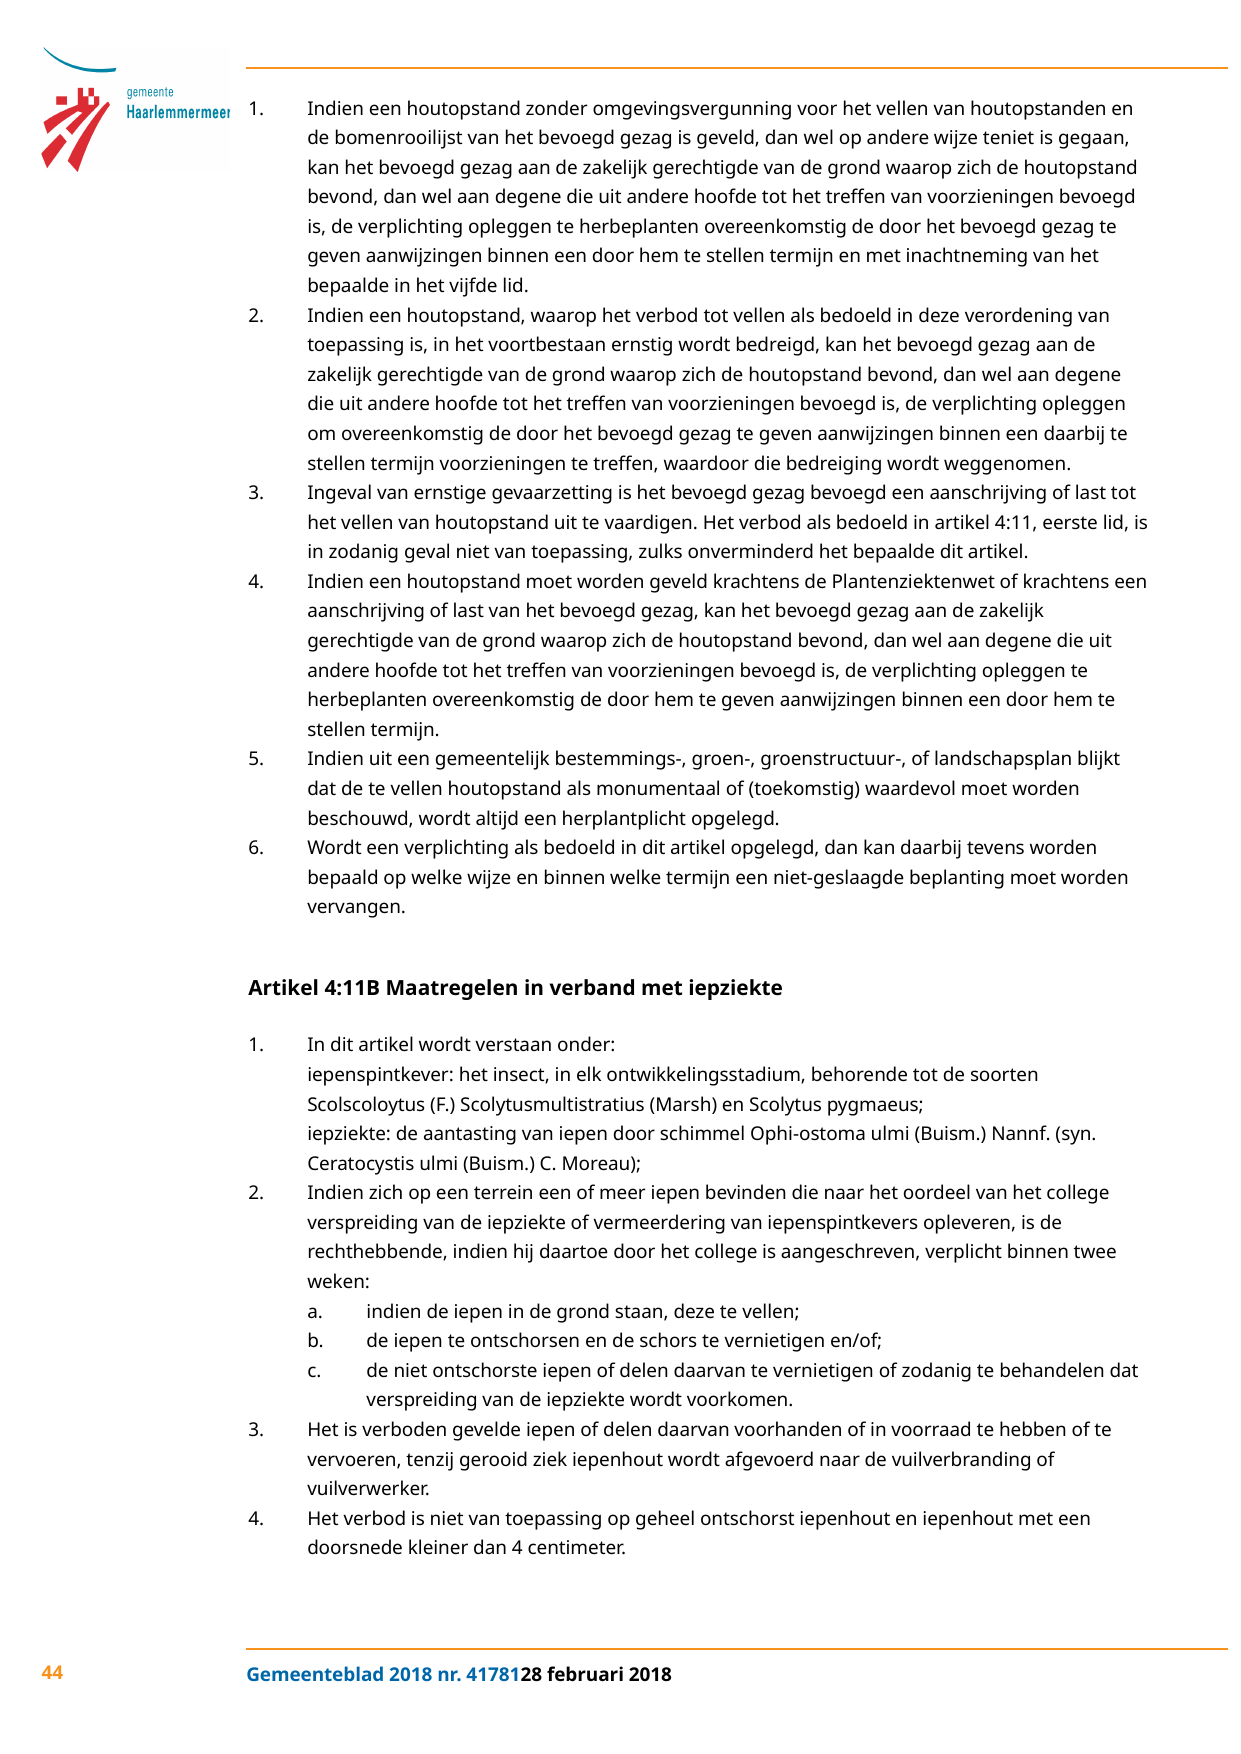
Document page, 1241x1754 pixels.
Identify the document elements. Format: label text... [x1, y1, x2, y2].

list Ingeval van ernstige gevaarzetting is het bevoegd gezag bevoegd een aanschrijving of last tot het vellen van houtopstand uit te vaardigen. Het verbod als bedoeld in artikel 4:11, eerste lid, is in zodanig geval niet van toepassing, zulks onverminderd het bepaalde dit artikel. [248, 479, 1152, 564]
list Indien een houtopstand zonder omgevingsvergunning voor het vellen van houtopstanden en de bomenrooilijst van het bevoegd gezag is geveld, dan wel op andere wijze teniet is gegaan, kan het bevoegd gezag aan de zakelijk gerechtigde van de grond waarop zich de houtopstand bevond, dan wel aan degene die uit andere hoofde tot het treffen van voorzieningen bevoegd is, de verplichting opleggen te herbeplanten overeenkomstig de door het bevoegd gezag te geven aanwijzingen binnen een door hem te stellen termijn en met inachtneming van het bepaalde in het vijfde lid. [248, 95, 1152, 298]
list Indien zich op een terrein een of meer iepen bevinden die naar het oordeel van het college verspreiding van de iepziekte of vermeerdering van iepenspintkevers opleveren, is de rechthebbende, indien hij daartoe door het college is aangeschreven, verplicht binnen twee weken: [248, 1179, 1152, 1294]
list indien de iepen in de grond staan, deze te vellen; [307, 1298, 1152, 1323]
list iepenspintkever: het insect, in elk ontwikkelingsstadium, behorende tot de soorten Scolscoloytus (F.) Scolytusmultistratius (Marsh) en Scolytus pygmaeus; [248, 1061, 1152, 1116]
list Indien uit een gemeentelijk bestemmings-, groen-, groenstructuur-, of landschapsplan blijkt dat de te vellen houtopstand als monumentaal of (toekomstig) waardevol moet worden beschouwd, wordt altijd een herplantplicht opgelegd. [248, 746, 1152, 831]
picture [41, 47, 231, 172]
list Het is verboden gevelde iepen of delen daarvan voorhanden of in voorraad te hebben of te vervoeren, tenzij gerooid ziek iepenhout wordt afgevoerd naar de vuilverbranding of vuilverwerker. [248, 1416, 1152, 1501]
list In dit artikel wordt verstaan onder: [248, 1032, 1152, 1057]
list iepziekte: de aantasting van iepen door schimmel Ophi-ostoma ulmi (Buism.) Nannf. (syn. Ceratocystis ulmi (Buism.) C. Moreau); [248, 1120, 1152, 1176]
list Indien een houtopstand moet worden geveld krachtens de Plantenziektenwet of krachtens een aanschrijving of last van het bevoegd gezag, kan het bevoegd gezag aan de zakelijk gerechtigde van de grond waarop zich de houtopstand bevond, dan wel aan degene die uit andere hoofde tot het treffen van voorzieningen bevoegd is, de verplichting opleggen te herbeplanten overeenkomstig de door hem te geven aanwijzingen binnen een door hem te stellen termijn. [248, 568, 1152, 742]
text Artikel 4:11B Maatregelen in verband met iepziekte [248, 973, 1152, 1002]
list Het verbod is niet van toepassing op geheel ontschorst iepenhout en iepenhout met een doorsnede kleiner dan 4 centimeter. [248, 1505, 1152, 1560]
list de niet ontschorste iepen of delen daarvan te vernietigen of zodanig te behandelen dat verspreiding van de iepziekte wordt voorkomen. [307, 1357, 1152, 1412]
list Indien een houtopstand, waarop het verbod tot vellen als bedoeld in deze verordening van toepassing is, in het voortbestaan ernstig wordt bedreigd, kan het bevoegd gezag aan de zakelijk gerechtigde van de grond waarop zich de houtopstand bevond, dan wel aan degene die uit andere hoofde tot het treffen van voorzieningen bevoegd is, de verplichting opleggen om overeenkomstig de door het bevoegd gezag te geven aanwijzingen binnen een daarbij te stellen termijn voorzieningen te treffen, waardoor die bedreiging wordt weggenomen. [248, 302, 1152, 476]
list de iepen te ontschorsen en de schors te vernietigen en/of; [307, 1327, 1152, 1353]
list Wordt een verplichting als bedoeld in dit artikel opgelegd, dan kan daarbij tevens worden bepaald op welke wijze en binnen welke termijn een niet-geslaagde beplanting moet worden vervangen. [248, 834, 1152, 919]
